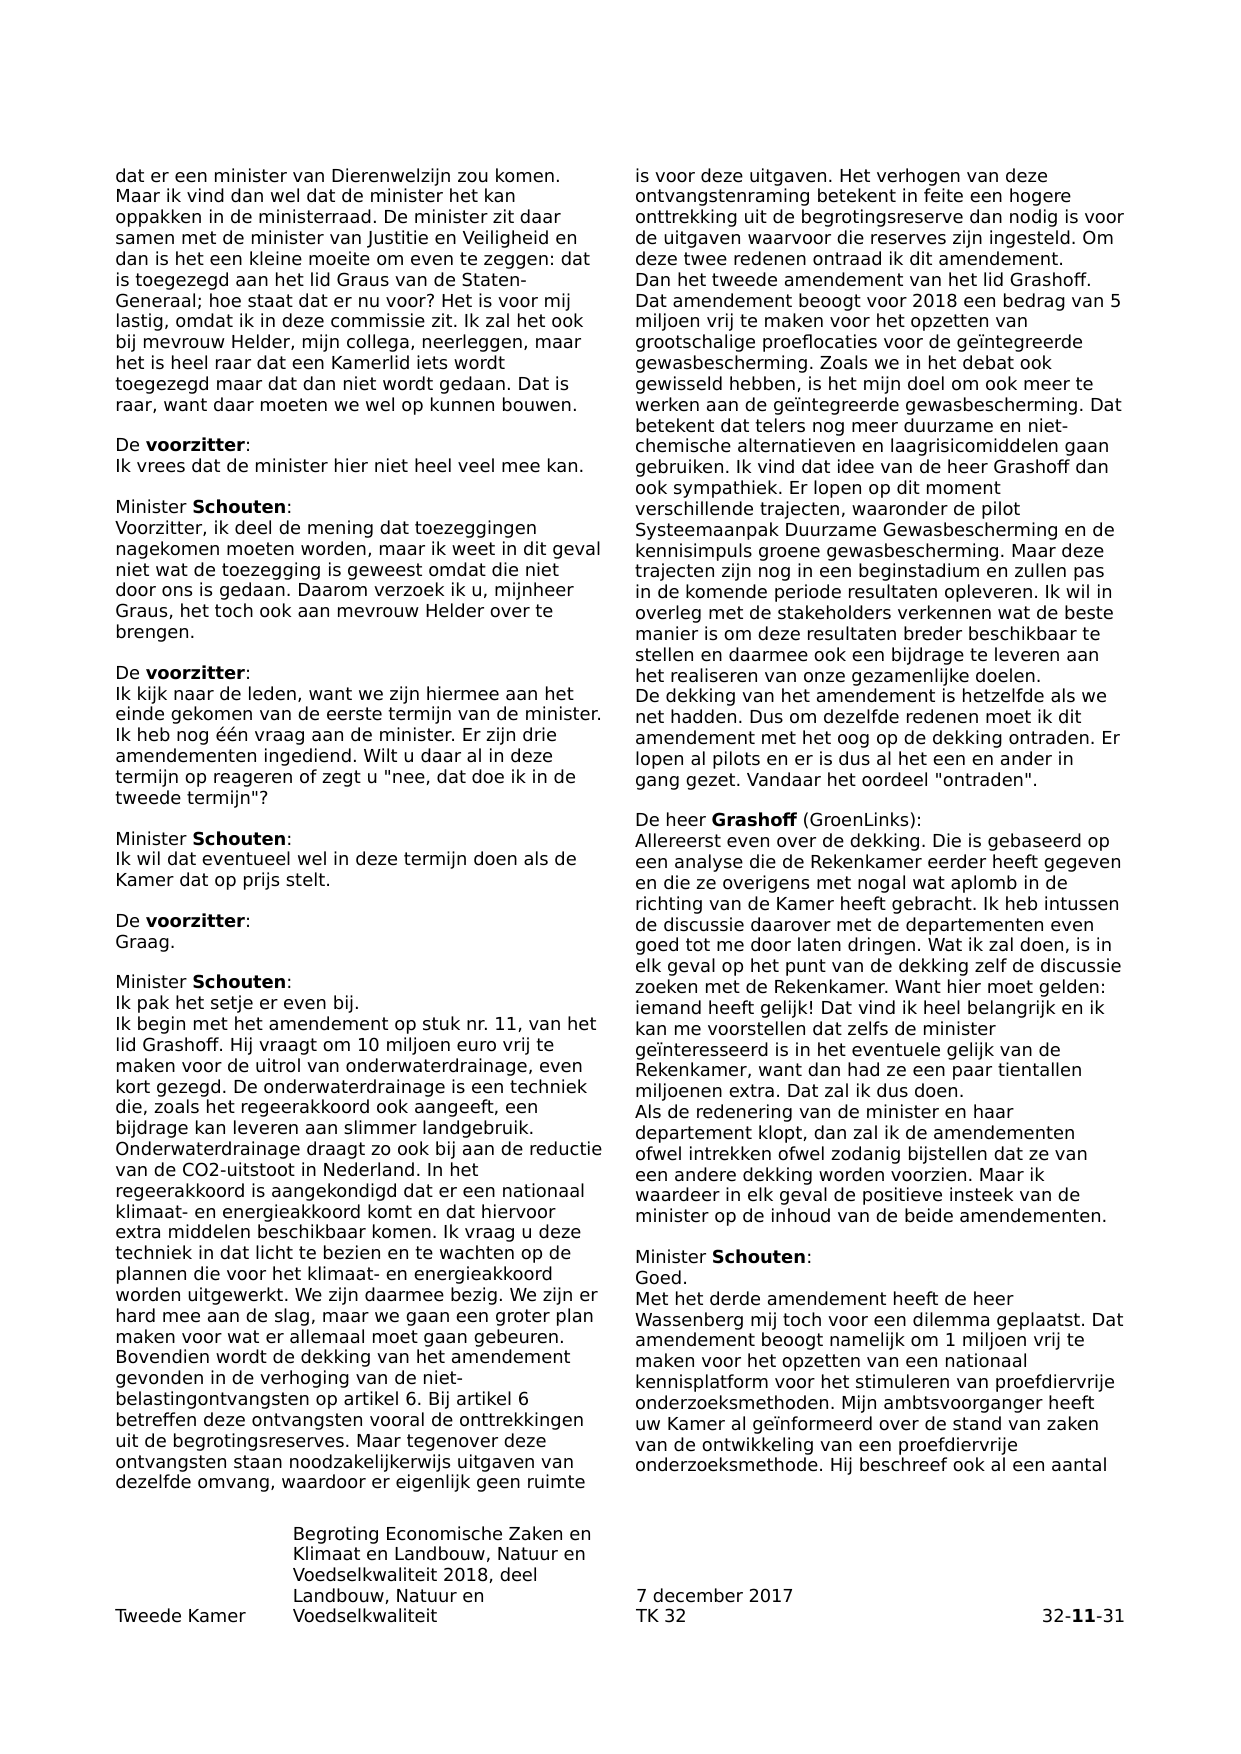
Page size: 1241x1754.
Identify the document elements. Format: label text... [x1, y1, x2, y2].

text De voorzitter: [115, 663, 605, 683]
text Graag. [115, 931, 605, 952]
text Minister Schouten: [115, 497, 605, 518]
text De voorzitter: [115, 911, 605, 931]
text De heer Grashoff (GroenLinks): [635, 810, 1125, 831]
text Bovendien wordt de dekking van het amendement gevonden in de verhoging van de niet-belastingontvangsten op artikel 6. Bij artikel 6 betreffen deze ontvangsten vooral de onttrekkingen uit de begrotingsreserves. Maar tegenover deze ontvangsten staan noodzakelijkerwijs uitgaven van dezelfde omvang, waardoor er eigenlijk geen ruimte [115, 1347, 605, 1493]
text Ik pak het setje er even bij. [115, 993, 605, 1014]
text Goed. [635, 1268, 1125, 1288]
text Allereerst even over de dekking. Die is gebaseerd op een analyse die de Rekenkamer eerder heeft gegeven en die ze overigens met nogal wat aplomb in de richting van de Kamer heeft gebracht. Ik heb intussen de discussie daarover met de departementen even goed tot me door laten dringen. Wat ik zal doen, is in elk geval op het punt van de dekking zelf de discussie zoeken met de Rekenkamer. Want hier moet gelden: iemand heeft gelijk! Dat vind ik heel belangrijk en ik kan me voorstellen dat zelfs de minister geïnteresseerd is in het eventuele gelijk van de Rekenkamer, want dan had ze een paar tientallen miljoenen extra. Dat zal ik dus doen. [635, 831, 1125, 1102]
text is voor deze uitgaven. Het verhogen van deze ontvangstenraming betekent in feite een hogere onttrekking uit de begrotingsreserve dan nodig is voor de uitgaven waarvoor die reserves zijn ingesteld. Om deze twee redenen ontraad ik dit amendement. [635, 165, 1125, 269]
text dat er een minister van Dierenwelzijn zou komen. Maar ik vind dan wel dat de minister het kan oppakken in de ministerraad. De minister zit daar samen met de minister van Justitie en Veiligheid en dan is het een kleine moeite om even te zeggen: dat is toegezegd aan het lid Graus van de Staten-Generaal; hoe staat dat er nu voor? Het is voor mij lastig, omdat ik in deze commissie zit. Ik zal het ook bij mevrouw Helder, mijn collega, neerleggen, maar het is heel raar dat een Kamerlid iets wordt toegezegd maar dat dan niet wordt gedaan. Dat is raar, want daar moeten we wel op kunnen bouwen. [115, 165, 605, 415]
text Voorzitter, ik deel de mening dat toezeggingen nagekomen moeten worden, maar ik weet in dit geval niet wat de toezegging is geweest omdat die niet door ons is gedaan. Daarom verzoek ik u, mijnheer Graus, het toch ook aan mevrouw Helder over te brengen. [115, 518, 605, 643]
text Minister Schouten: [635, 1247, 1125, 1268]
text Minister Schouten: [115, 972, 605, 993]
text Ik wil dat eventueel wel in deze termijn doen als de Kamer dat op prijs stelt. [115, 849, 605, 891]
text De dekking van het amendement is hetzelfde als we net hadden. Dus om dezelfde redenen moet ik dit amendement met het oog op de dekking ontraden. Er lopen al pilots en er is dus al het een en ander in gang gezet. Vandaar het oordeel "ontraden". [635, 686, 1125, 790]
text Dan het tweede amendement van het lid Grashoff. Dat amendement beoogt voor 2018 een bedrag van 5 miljoen vrij te maken voor het opzetten van grootschalige proeflocaties voor de geïntegreerde gewasbescherming. Zoals we in het debat ook gewisseld hebben, is het mijn doel om ook meer te werken aan de geïntegreerde gewasbescherming. Dat betekent dat telers nog meer duurzame en niet-chemische alternatieven en laagrisicomiddelen gaan gebruiken. Ik vind dat idee van de heer Grashoff dan ook sympathiek. Er lopen op dit moment verschillende trajecten, waaronder de pilot Systeemaanpak Duurzame Gewasbescherming en de kennisimpuls groene gewasbescherming. Maar deze trajecten zijn nog in een beginstadium en zullen pas in de komende periode resultaten opleveren. Ik wil in overleg met de stakeholders verkennen wat de beste manier is om deze resultaten breder beschikbaar te stellen en daarmee ook een bijdrage te leveren aan het realiseren van onze gezamenlijke doelen. [635, 269, 1125, 686]
text Minister Schouten: [115, 828, 605, 849]
text Ik begin met het amendement op stuk nr. 11, van het lid Grashoff. Hij vraagt om 10 miljoen euro vrij te maken voor de uitrol van onderwaterdrainage, even kort gezegd. De onderwaterdrainage is een techniek die, zoals het regeerakkoord ook aangeeft, een bijdrage kan leveren aan slimmer landgebruik. Onderwaterdrainage draagt zo ook bij aan de reductie van de CO2-uitstoot in Nederland. In het regeerakkoord is aangekondigd dat er een nationaal klimaat- en energieakkoord komt en dat hiervoor extra middelen beschikbaar komen. Ik vraag u deze techniek in dat licht te bezien en te wachten op de plannen die voor het klimaat- en energieakkoord worden uitgewerkt. We zijn daarmee bezig. We zijn er hard mee aan de slag, maar we gaan een groter plan maken voor wat er allemaal moet gaan gebeuren. [115, 1014, 605, 1347]
text Ik kijk naar de leden, want we zijn hiermee aan het einde gekomen van de eerste termijn van de minister. Ik heb nog één vraag aan de minister. Er zijn drie amendementen ingediend. Wilt u daar al in deze termijn op reageren of zegt u "nee, dat doe ik in de tweede termijn"? [115, 683, 605, 808]
text De voorzitter: [115, 435, 605, 456]
text Met het derde amendement heeft de heer Wassenberg mij toch voor een dilemma geplaatst. Dat amendement beoogt namelijk om 1 miljoen vrij te maken voor het opzetten van een nationaal kennisplatform voor het stimuleren van proefdiervrije onderzoeksmethoden. Mijn ambtsvoorganger heeft uw Kamer al geïnformeerd over de stand van zaken van de ontwikkeling van een proefdiervrije onderzoeksmethode. Hij beschreef ook al een aantal [635, 1288, 1125, 1476]
text Als de redenering van de minister en haar departement klopt, dan zal ik de amendementen ofwel intrekken ofwel zodanig bijstellen dat ze van een andere dekking worden voorzien. Maar ik waardeer in elk geval de positieve insteek van de minister op de inhoud van de beide amendementen. [635, 1102, 1125, 1227]
text Ik vrees dat de minister hier niet heel veel mee kan. [115, 456, 605, 477]
